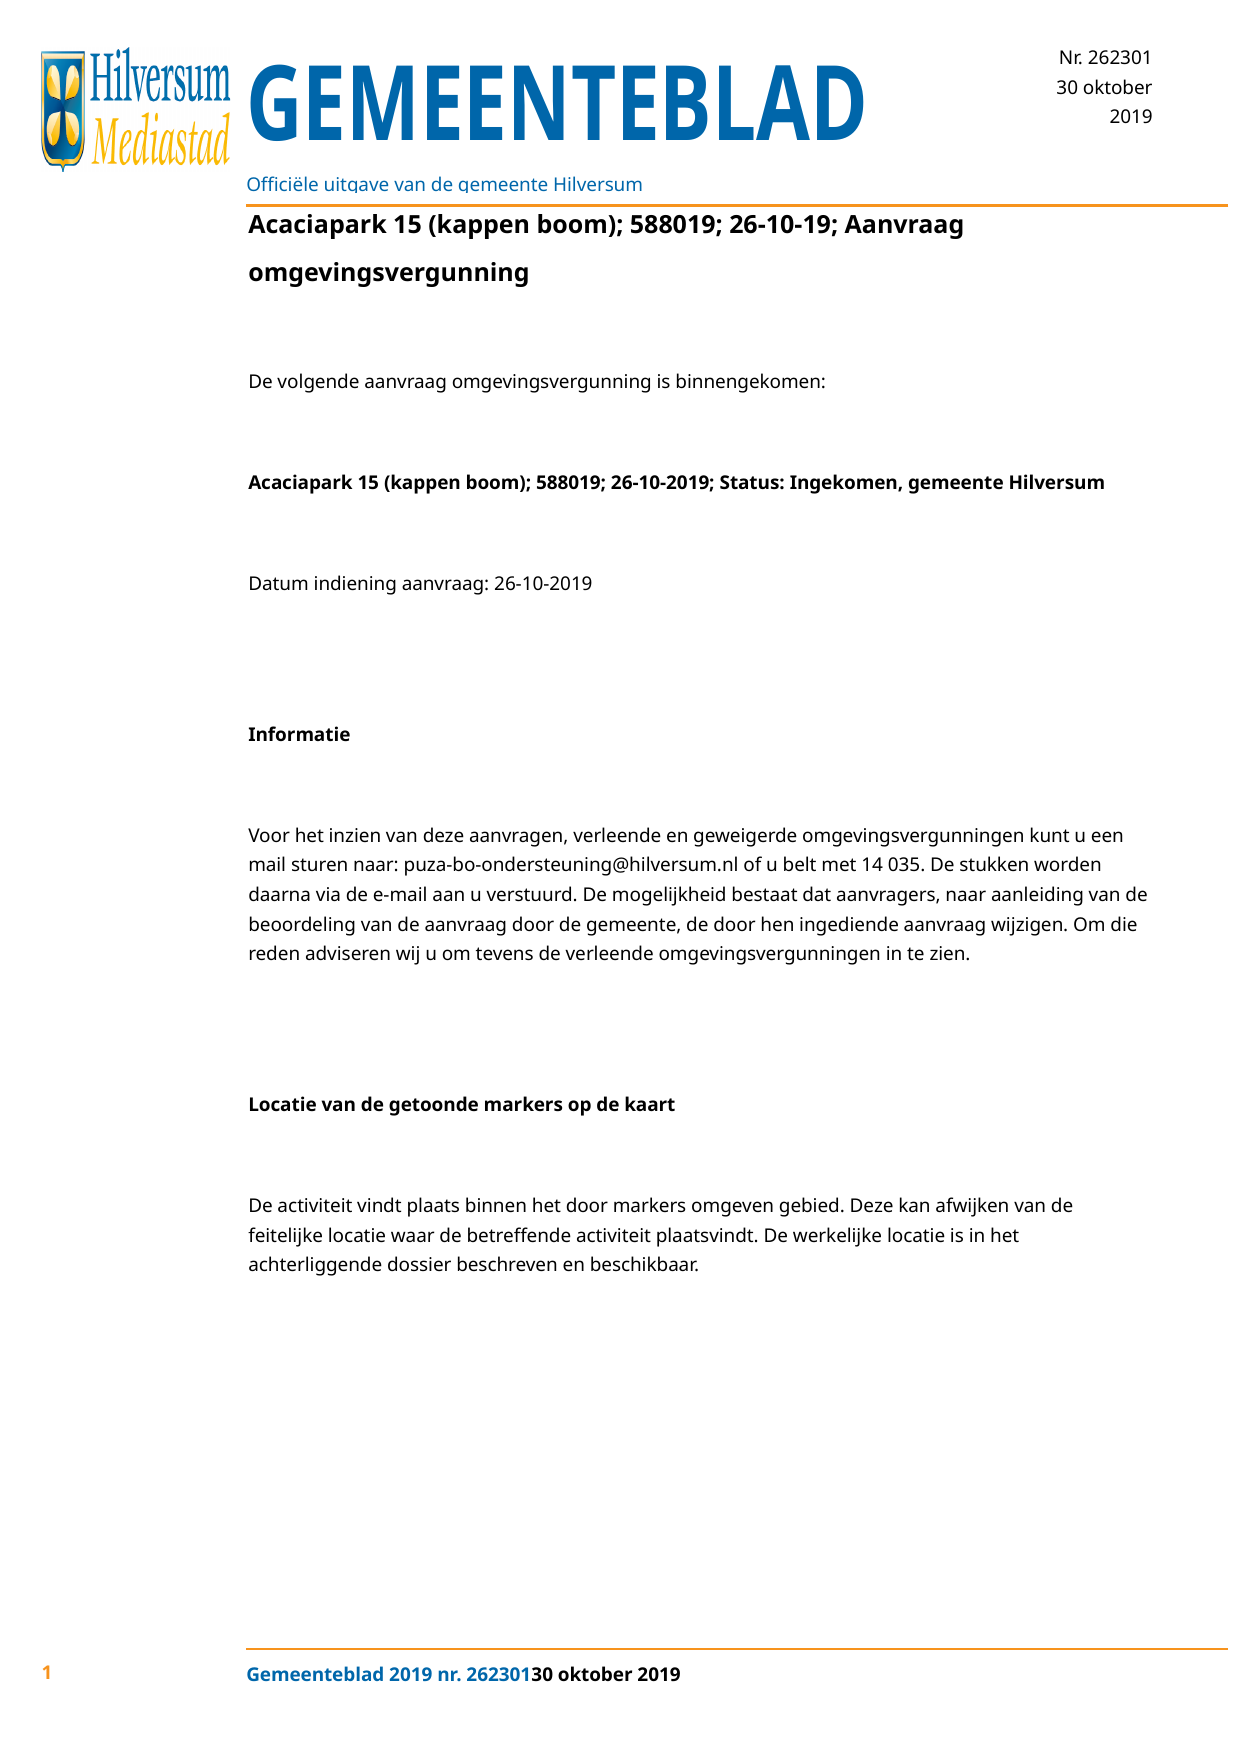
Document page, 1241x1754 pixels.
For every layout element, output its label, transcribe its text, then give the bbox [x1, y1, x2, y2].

text Acaciapark 15 (kappen boom); 588019; 26-10-2019; Status: Ingekomen, gemeente Hilversum [248, 469, 1152, 495]
text Informatie [248, 721, 1152, 747]
text Datum indiening aanvraag: 26-10-2019 [248, 570, 1152, 596]
text De activiteit vindt plaats binnen het door markers omgeven gebied. Deze kan afwijken van de feitelijke locatie waar de betreffende activiteit plaatsvindt. De werkelijke locatie is in het achterliggende dossier beschreven en beschikbaar. [248, 1192, 1152, 1277]
text De volgende aanvraag omgevingsvergunning is binnengekomen: [248, 368, 1152, 394]
picture [41, 47, 231, 172]
text Voor het inzien van deze aanvragen, verleende en geweigerde omgevingsvergunningen kunt u een mail sturen naar: puza-bo-ondersteuning@hilversum.nl of u belt met 14 035. De stukken worden daarna via de e-mail aan u verstuurd. De mogelijkheid bestaat dat aanvragers, naar aanleiding van de beoordeling van de aanvraag door de gemeente, de door hen ingediende aanvraag wijzigen. Om die reden adviseren wij u om tevens de verleende omgevingsvergunningen in te zien. [248, 822, 1152, 966]
text Acaciapark 15 (kappen boom); 588019; 26-10-19; Aanvraag omgevingsvergunning [248, 207, 1152, 288]
text Locatie van de getoonde markers op de kaart [248, 1092, 1152, 1117]
